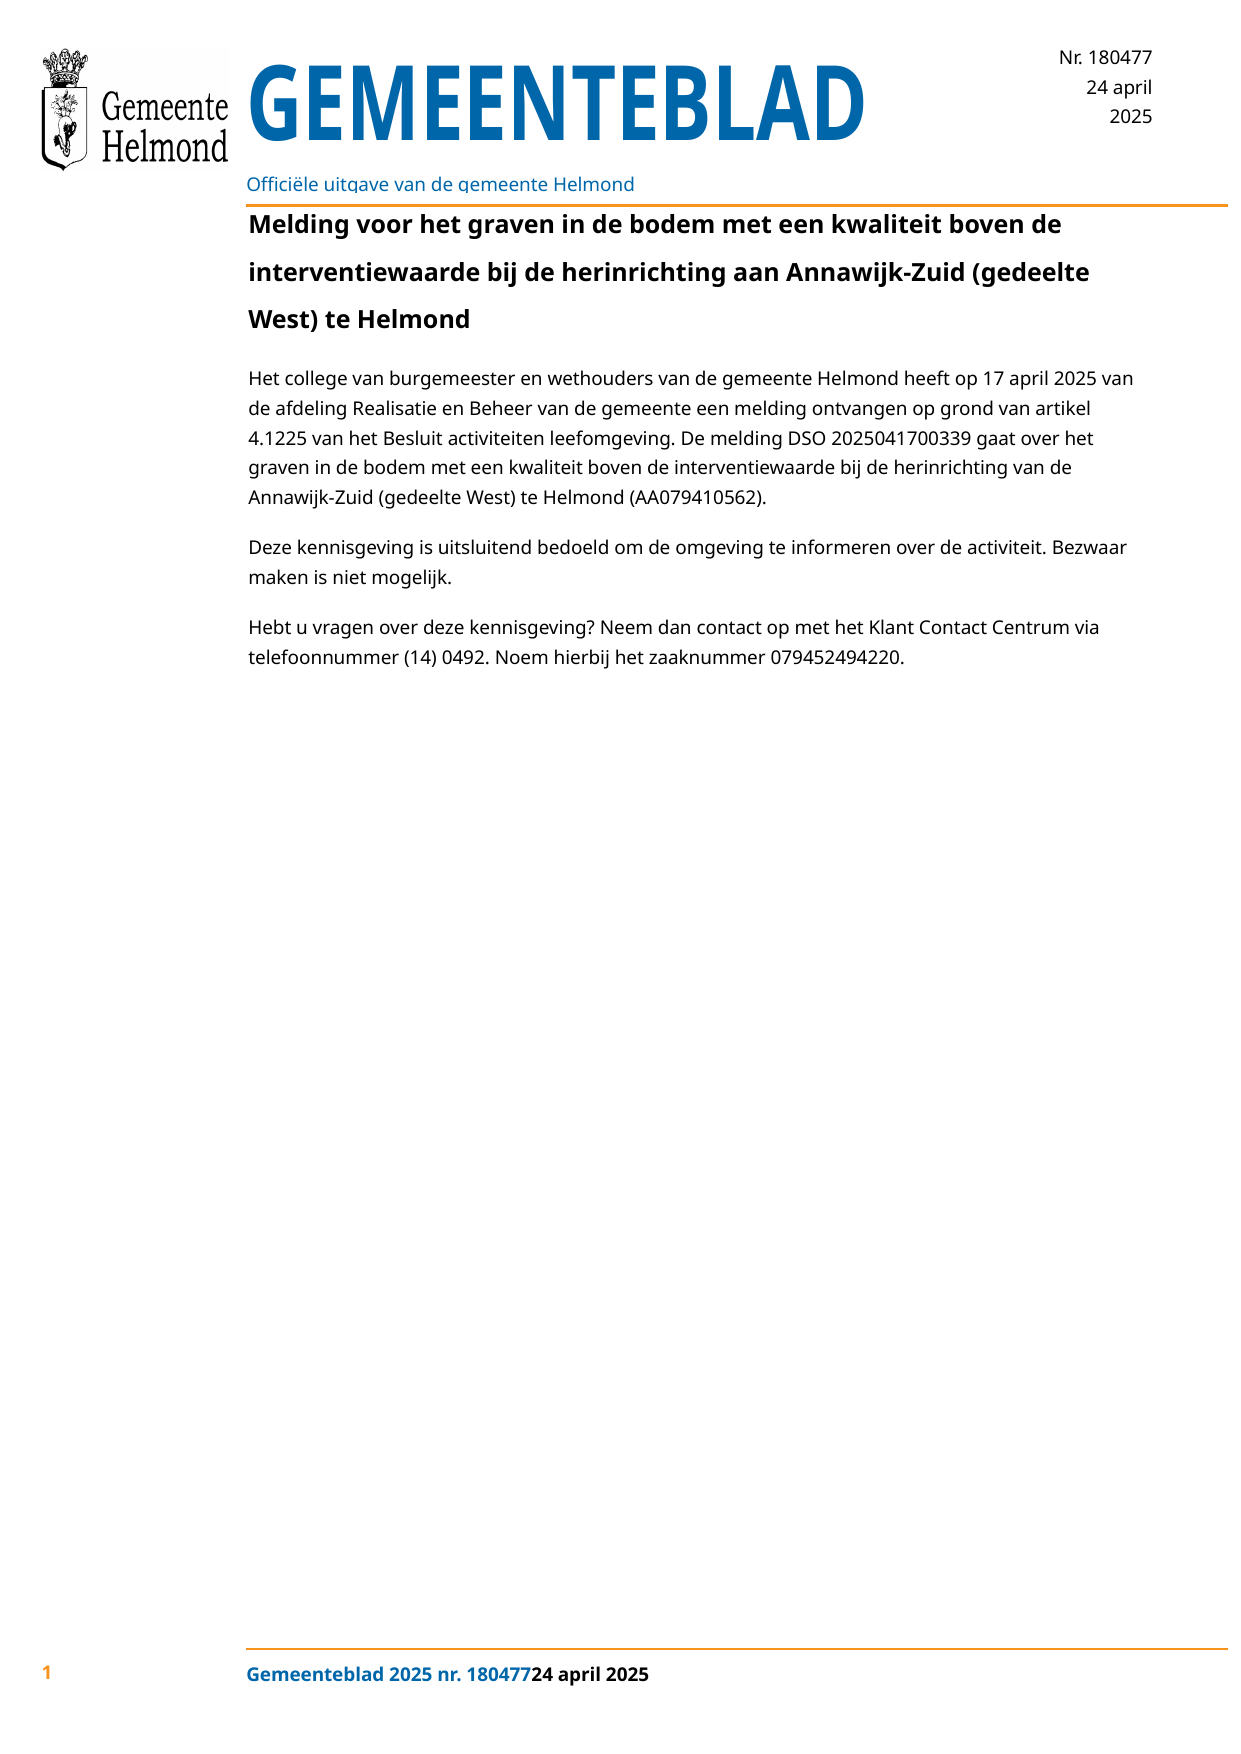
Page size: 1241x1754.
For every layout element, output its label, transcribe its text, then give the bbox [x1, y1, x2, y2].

picture [41, 47, 231, 172]
text Het college van burgemeester en wethouders van de gemeente Helmond heeft op 17 april 2025 van de afdeling Realisatie en Beheer van de gemeente een melding ontvangen op grond van artikel 4.1225 van het Besluit activiteiten leefomgeving. De melding DSO 2025041700339 gaat over het graven in de bodem met een kwaliteit boven de interventiewaarde bij de herinrichting van de Annawijk-Zuid (gedeelte West) te Helmond (AA079410562). [248, 366, 1152, 509]
text Hebt u vragen over deze kennisgeving? Neem dan contact op met het Klant Contact Centrum via telefoonnummer (14) 0492. Noem hierbij het zaaknummer 079452494220. [248, 614, 1152, 669]
text Deze kennisgeving is uitsluitend bedoeld om de omgeving te informeren over de activiteit. Bezwaar maken is niet mogelijk. [248, 534, 1152, 589]
text Melding voor het graven in de bodem met een kwaliteit boven de interventiewaarde bij de herinrichting aan Annawijk-Zuid (gedeelte West) te Helmond [248, 207, 1152, 336]
